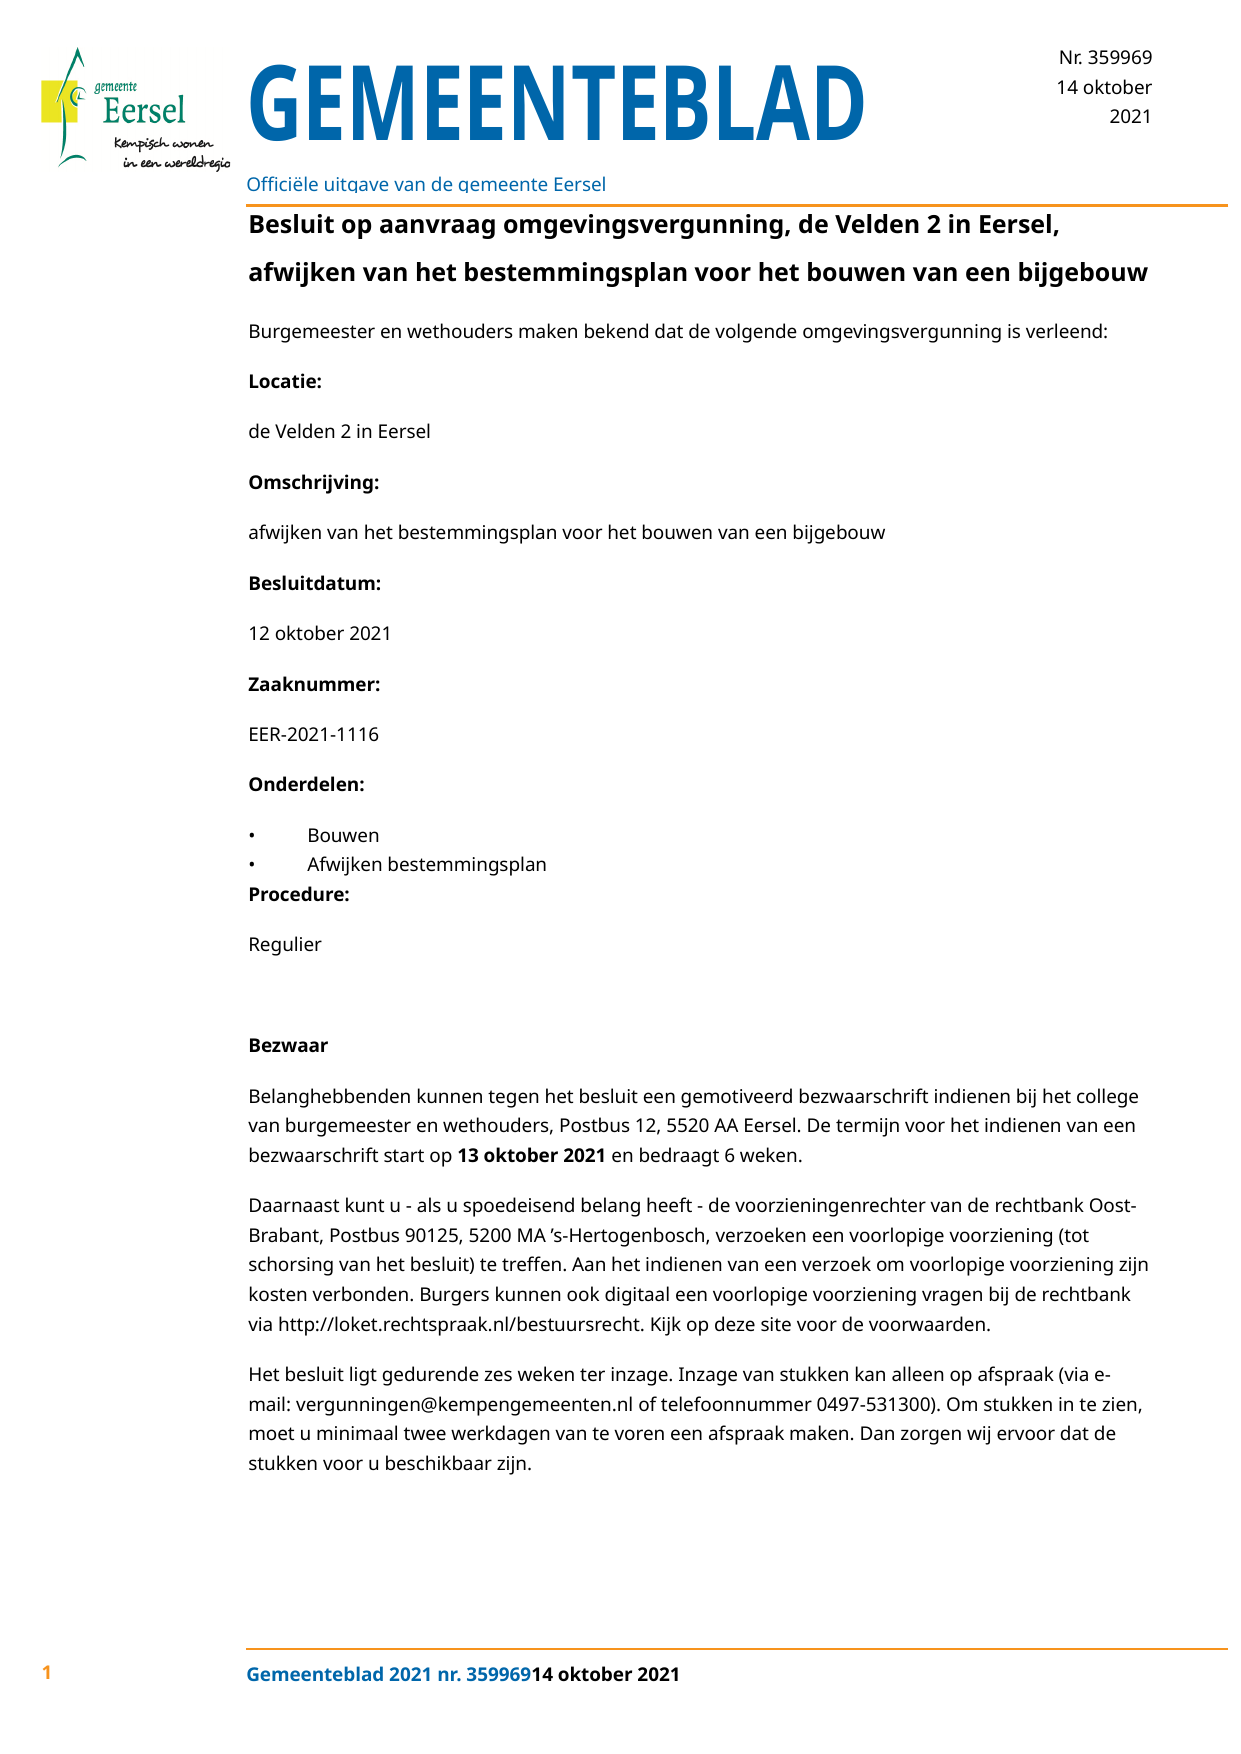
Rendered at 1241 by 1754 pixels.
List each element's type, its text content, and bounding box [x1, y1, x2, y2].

list Afwijken bestemmingsplan [248, 852, 1152, 877]
text Bezwaar [248, 1032, 1152, 1058]
text 12 oktober 2021 [248, 620, 1152, 646]
text Daarnaast kunt u - als u spoedeisend belang heeft - de voorzieningenrechter van de rechtbank Oost-Brabant, Postbus 90125, 5200 MA ’s-Hertogenbosch, verzoeken een voorlopige voorziening (tot schorsing van het besluit) te treffen. Aan het indienen van een verzoek om voorlopige voorziening zijn kosten verbonden. Burgers kunnen ook digitaal een voorlopige voorziening vragen bij de rechtbank via http://loket.rechtspraak.nl/bestuursrecht. Kijk op deze site voor de voorwaarden. [248, 1192, 1152, 1337]
text Locatie: [248, 368, 1152, 394]
list Bouwen [248, 822, 1152, 848]
text Zaaknummer: [248, 671, 1152, 697]
text Omschrijving: [248, 469, 1152, 495]
text Burgemeester en wethouders maken bekend dat de volgende omgevingsvergunning is verleend: [248, 318, 1152, 344]
text Belanghebbenden kunnen tegen het besluit een gemotiveerd bezwaarschrift indienen bij het college van burgemeester en wethouders, Postbus 12, 5520 AA Eersel. De termijn voor het indienen van een bezwaarschrift start op 13 oktober 2021 en bedraagt 6 weken. [248, 1083, 1152, 1168]
text Procedure: [248, 881, 1152, 907]
text Het besluit ligt gedurende zes weken ter inzage. Inzage van stukken kan alleen op afspraak (via e-mail: vergunningen@kempengemeenten.nl of telefoonnummer 0497-531300). Om stukken in te zien, moet u minimaal twee werkdagen van te voren een afspraak maken. Dan zorgen wij ervoor dat de stukken voor u beschikbaar zijn. [248, 1361, 1152, 1476]
picture [41, 47, 231, 172]
text Besluit op aanvraag omgevingsvergunning, de Velden 2 in Eersel, afwijken van het bestemmingsplan voor het bouwen van een bijgebouw [248, 207, 1152, 288]
text de Velden 2 in Eersel [248, 419, 1152, 444]
text Besluitdatum: [248, 570, 1152, 596]
text afwijken van het bestemmingsplan voor het bouwen van een bijgebouw [248, 519, 1152, 545]
text Regulier [248, 932, 1152, 957]
text Onderdelen: [248, 772, 1152, 797]
text EER-2021-1116 [248, 721, 1152, 747]
